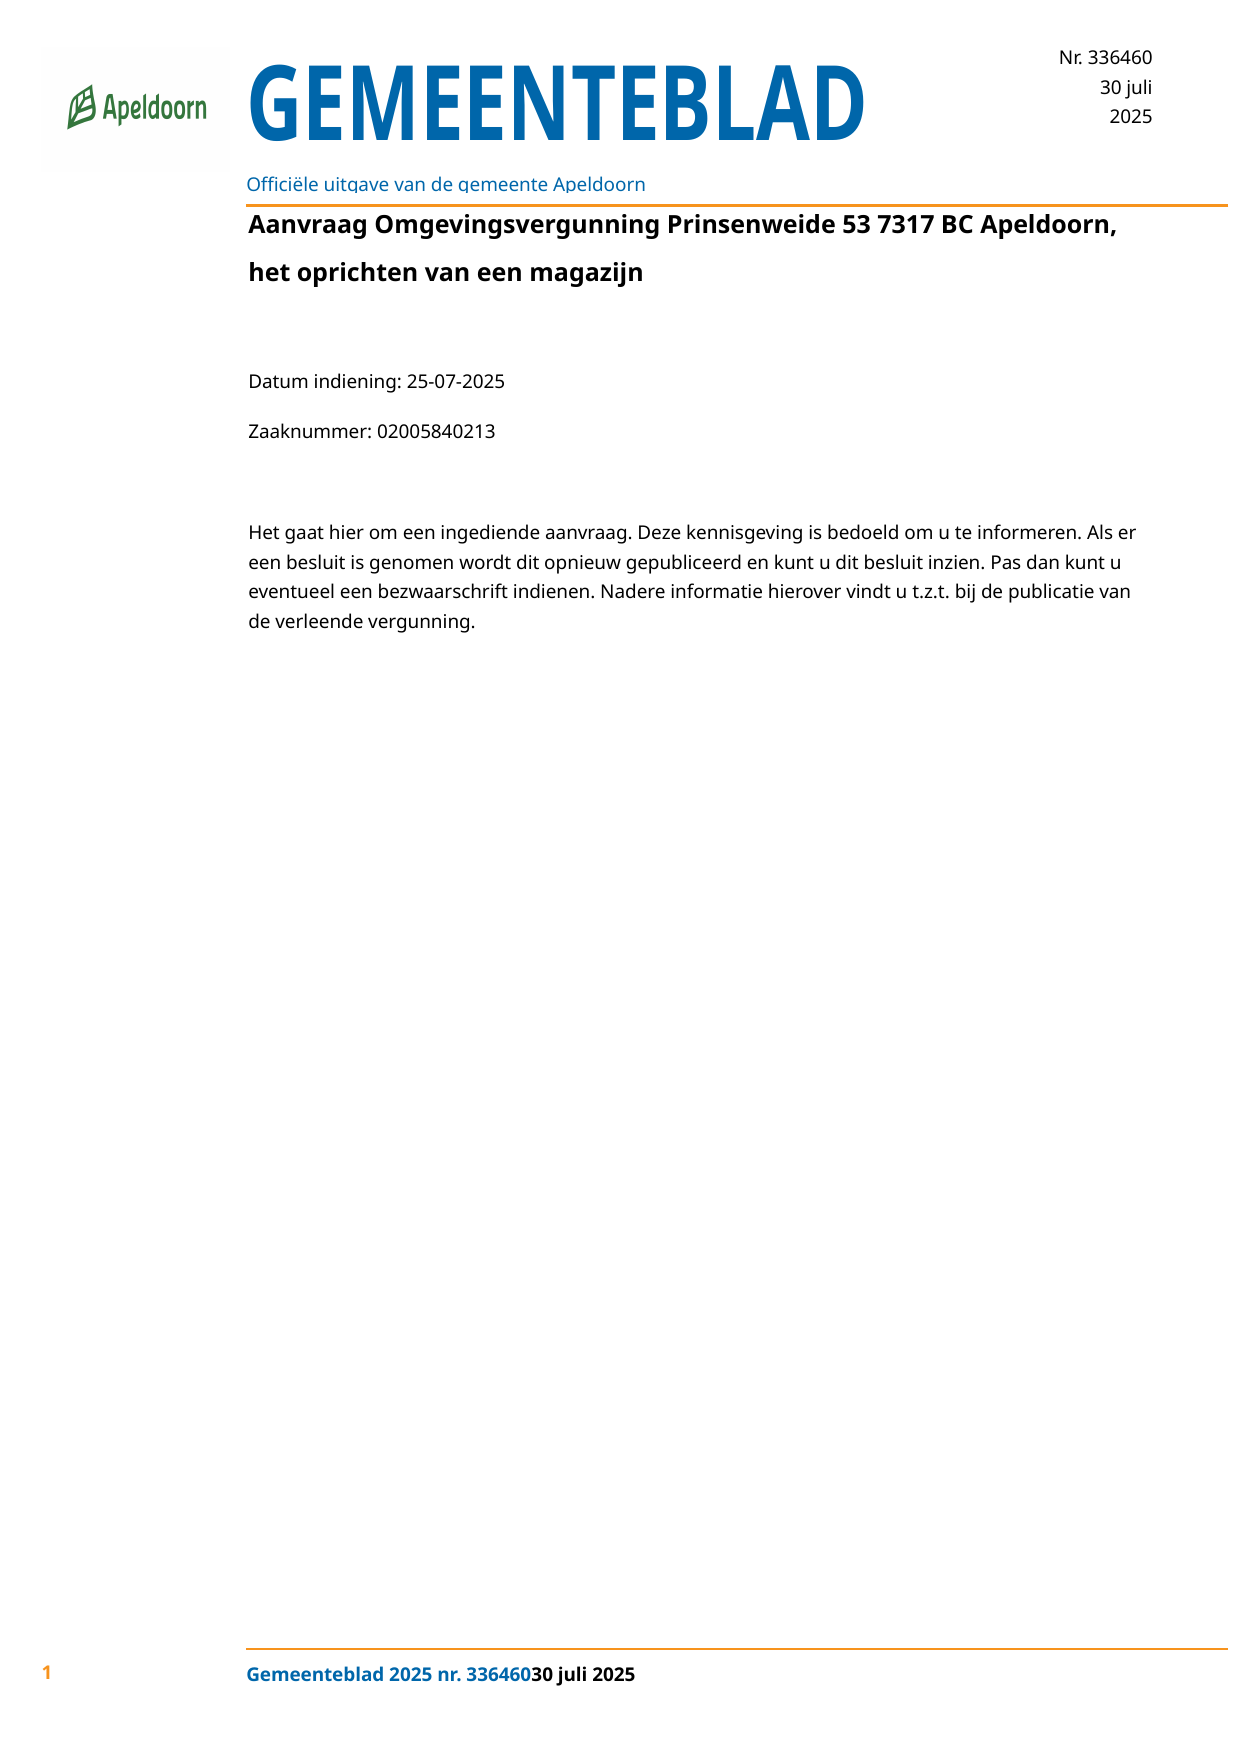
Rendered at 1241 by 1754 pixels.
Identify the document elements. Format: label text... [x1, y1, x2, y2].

picture [41, 47, 231, 172]
text Aanvraag Omgevingsvergunning Prinsenweide 53 7317 BC Apeldoorn, het oprichten van een magazijn [248, 207, 1152, 288]
text Zaaknummer: 02005840213 [248, 419, 1152, 444]
text Het gaat hier om een ingediende aanvraag. Deze kennisgeving is bedoeld om u te informeren. Als er een besluit is genomen wordt dit opnieuw gepubliceerd en kunt u dit besluit inzien. Pas dan kunt u eventueel een bezwaarschrift indienen. Nadere informatie hierover vindt u t.z.t. bij de publicatie van de verleende vergunning. [248, 519, 1152, 634]
text Datum indiening: 25-07-2025 [248, 368, 1152, 394]
